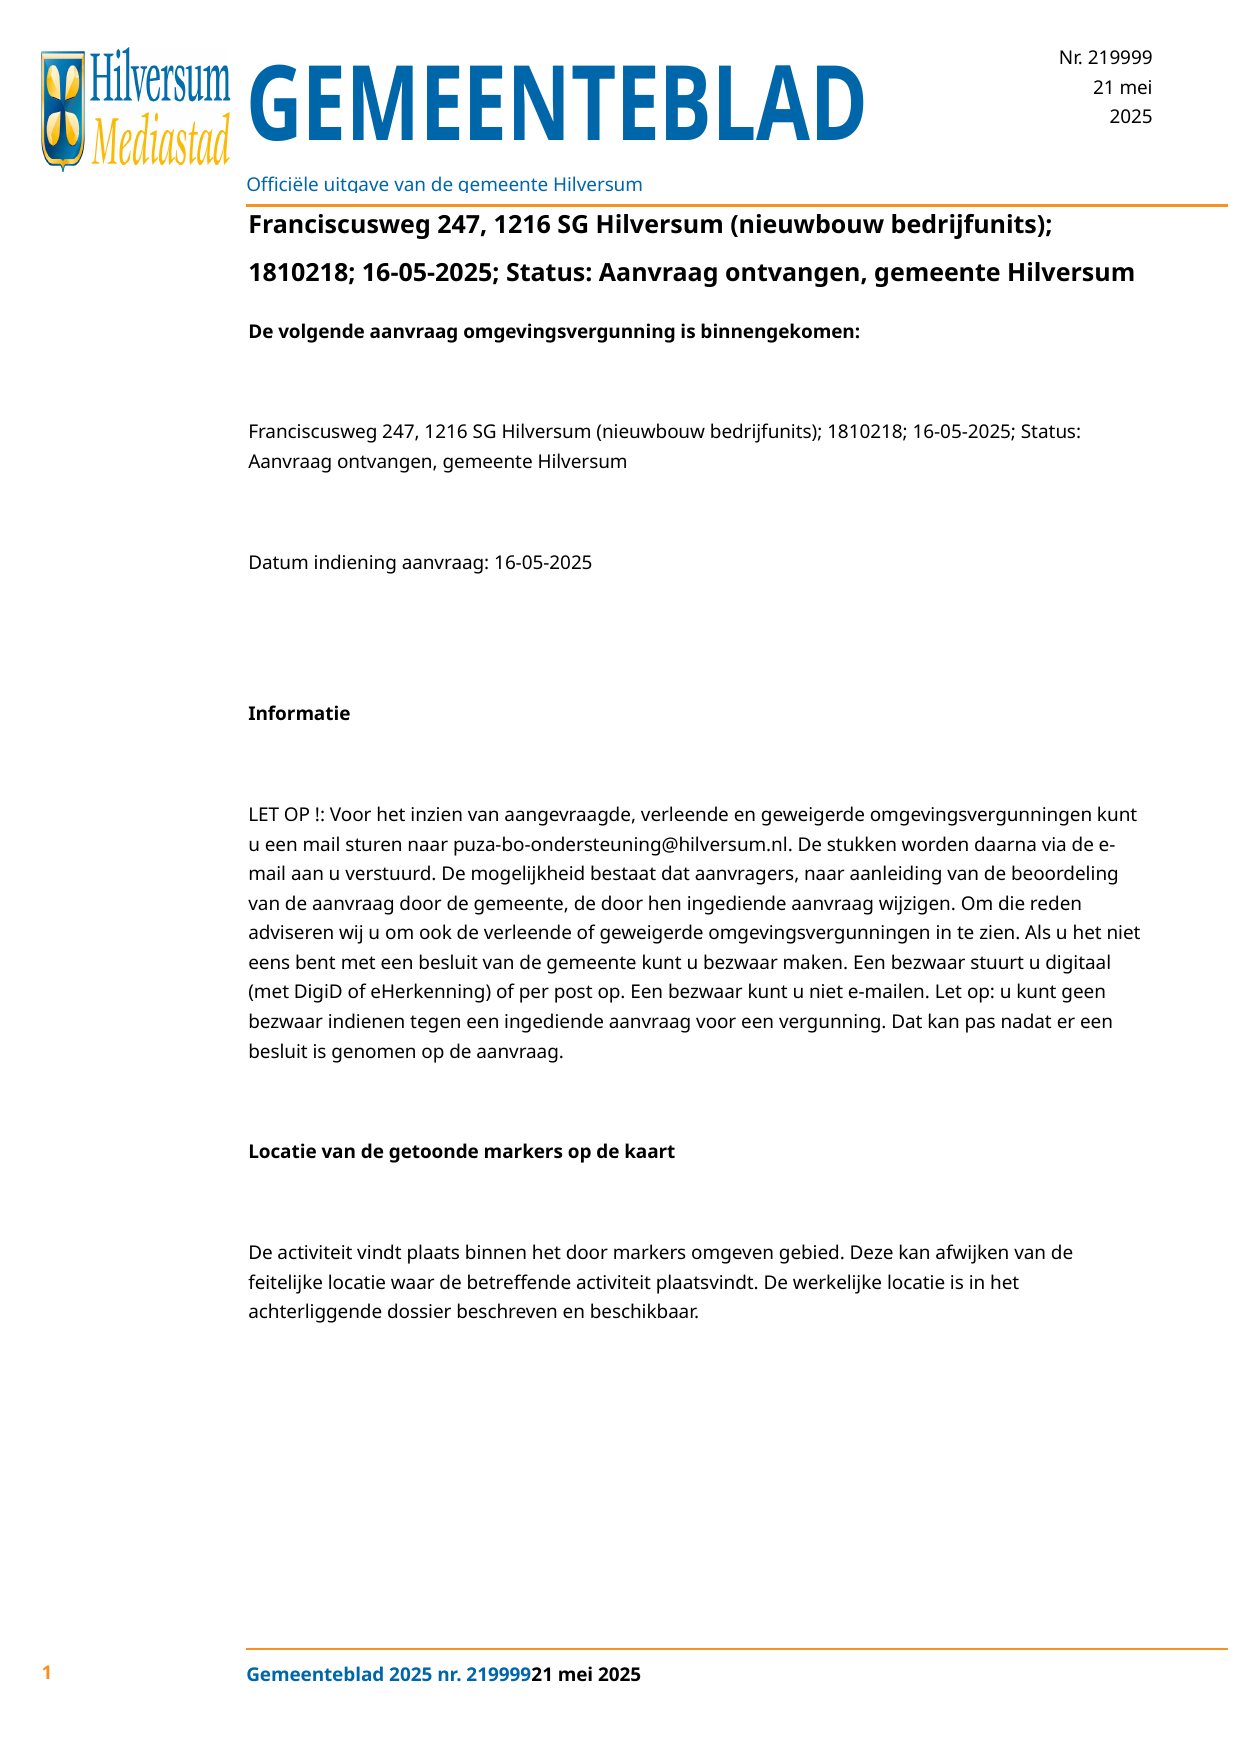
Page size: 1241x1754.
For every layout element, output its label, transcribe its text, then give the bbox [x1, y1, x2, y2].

text De activiteit vindt plaats binnen het door markers omgeven gebied. Deze kan afwijken van de feitelijke locatie waar de betreffende activiteit plaatsvindt. De werkelijke locatie is in het achterliggende dossier beschreven en beschikbaar. [248, 1239, 1152, 1324]
text Franciscusweg 247, 1216 SG Hilversum (nieuwbouw bedrijfunits); 1810218; 16-05-2025; Status: Aanvraag ontvangen, gemeente Hilversum [248, 419, 1152, 474]
text Franciscusweg 247, 1216 SG Hilversum (nieuwbouw bedrijfunits); 1810218; 16-05-2025; Status: Aanvraag ontvangen, gemeente Hilversum [248, 207, 1152, 288]
text De volgende aanvraag omgevingsvergunning is binnengekomen: [248, 318, 1152, 344]
text Locatie van de getoonde markers op de kaart [248, 1139, 1152, 1164]
picture [41, 47, 231, 172]
text Datum indiening aanvraag: 16-05-2025 [248, 549, 1152, 575]
text Informatie [248, 700, 1152, 726]
text LET OP !: Voor het inzien van aangevraagde, verleende en geweigerde omgevingsvergunningen kunt u een mail sturen naar puza-bo-ondersteuning@hilversum.nl. De stukken worden daarna via de e-mail aan u verstuurd. De mogelijkheid bestaat dat aanvragers, naar aanleiding van de beoordeling van de aanvraag door de gemeente, de door hen ingediende aanvraag wijzigen. Om die reden adviseren wij u om ook de verleende of geweigerde omgevingsvergunningen in te zien. Als u het niet eens bent met een besluit van de gemeente kunt u bezwaar maken. Een bezwaar stuurt u digitaal (met DigiD of eHerkenning) of per post op. Een bezwaar kunt u niet e-mailen. Let op: u kunt geen bezwaar indienen tegen een ingediende aanvraag voor een vergunning. Dat kan pas nadat er een besluit is genomen op de aanvraag. [248, 801, 1152, 1064]
